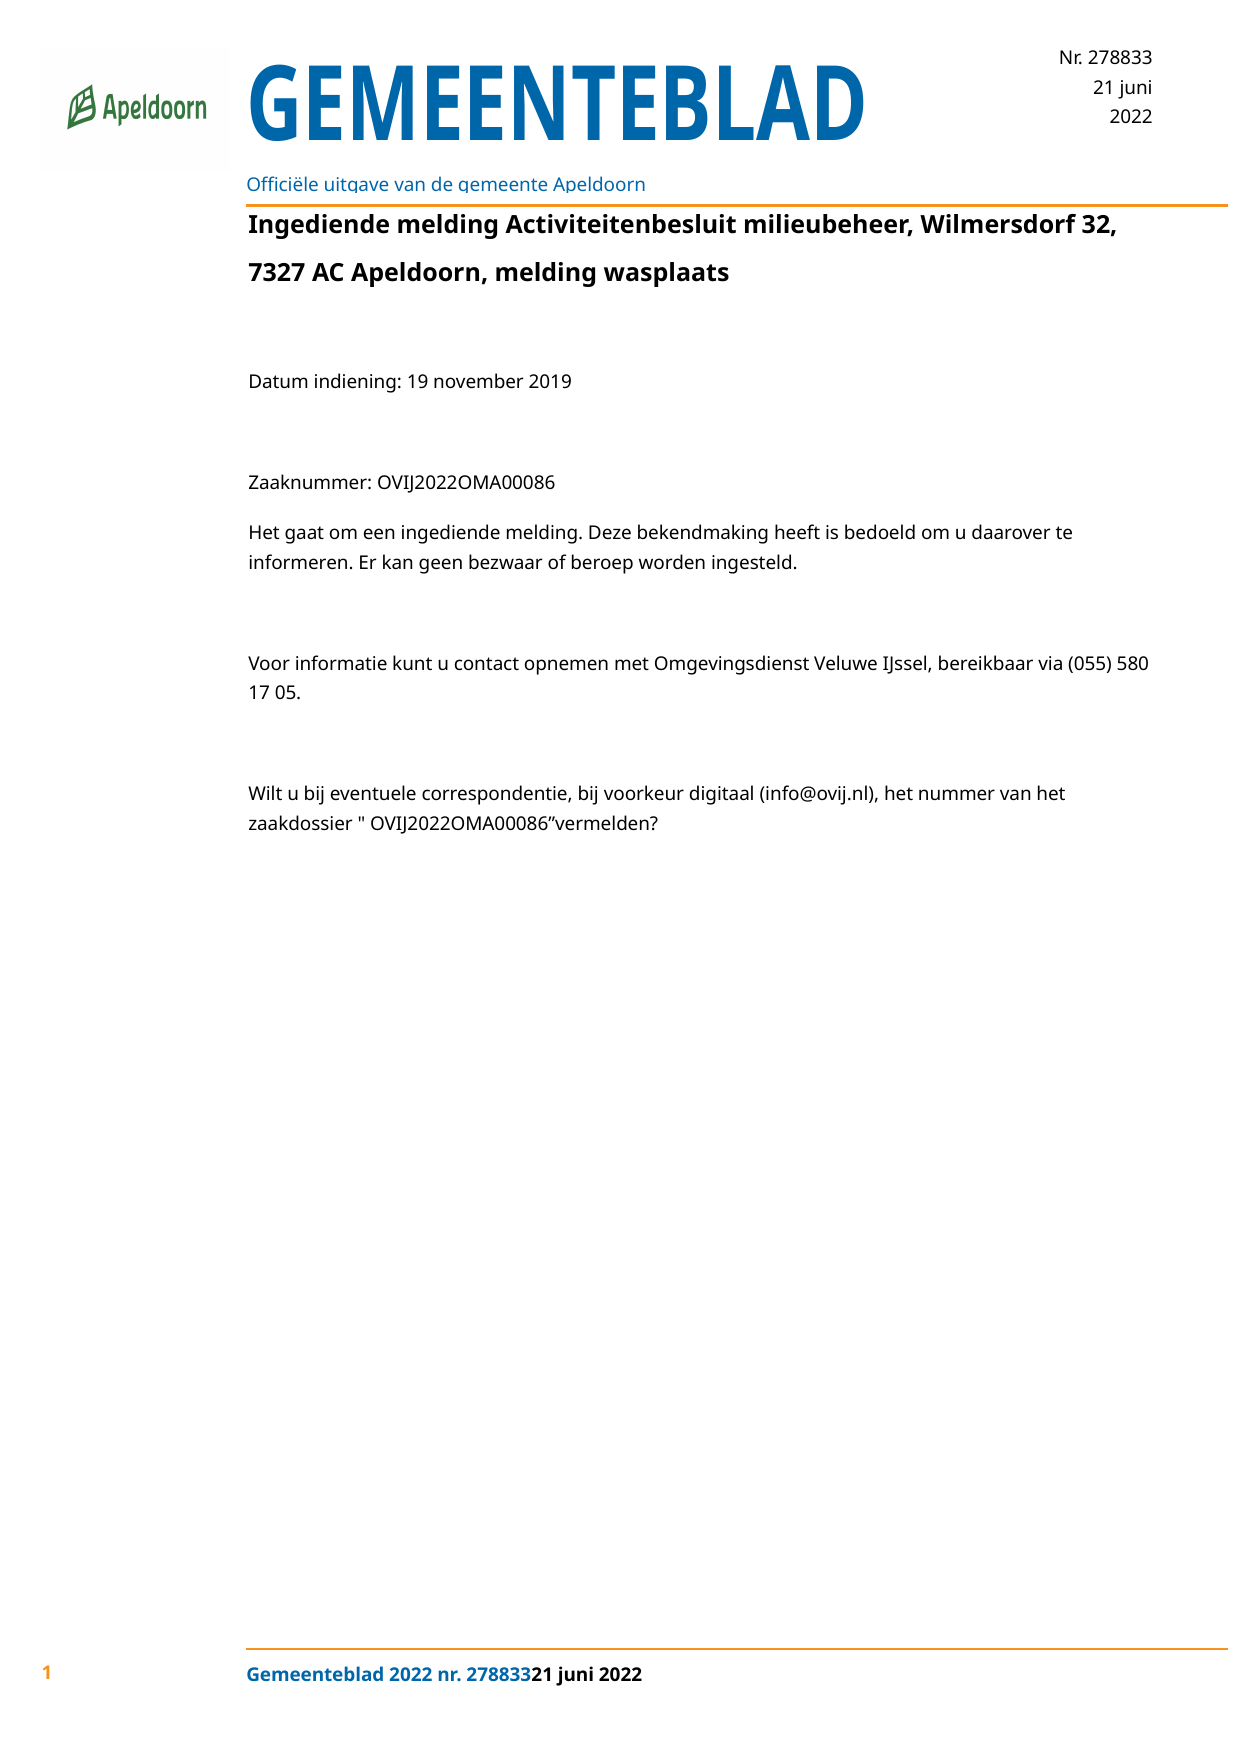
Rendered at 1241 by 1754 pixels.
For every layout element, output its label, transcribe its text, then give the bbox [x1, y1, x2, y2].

text Voor informatie kunt u contact opnemen met Omgevingsdienst Veluwe IJssel, bereikbaar via (055) 580 17 05. [248, 650, 1152, 705]
picture [41, 47, 231, 172]
text Zaaknummer: OVIJ2022OMA00086 [248, 469, 1152, 495]
text Het gaat om een ingediende melding. Deze bekendmaking heeft is bedoeld om u daarover te informeren. Er kan geen bezwaar of beroep worden ingesteld. [248, 519, 1152, 575]
text Ingediende melding Activiteitenbesluit milieubeheer, Wilmersdorf 32, 7327 AC Apeldoorn, melding wasplaats [248, 207, 1152, 288]
text Datum indiening: 19 november 2019 [248, 368, 1152, 394]
text Wilt u bij eventuele correspondentie, bij voorkeur digitaal (info@ovij.nl), het nummer van het zaakdossier " OVIJ2022OMA00086”vermelden? [248, 780, 1152, 836]
